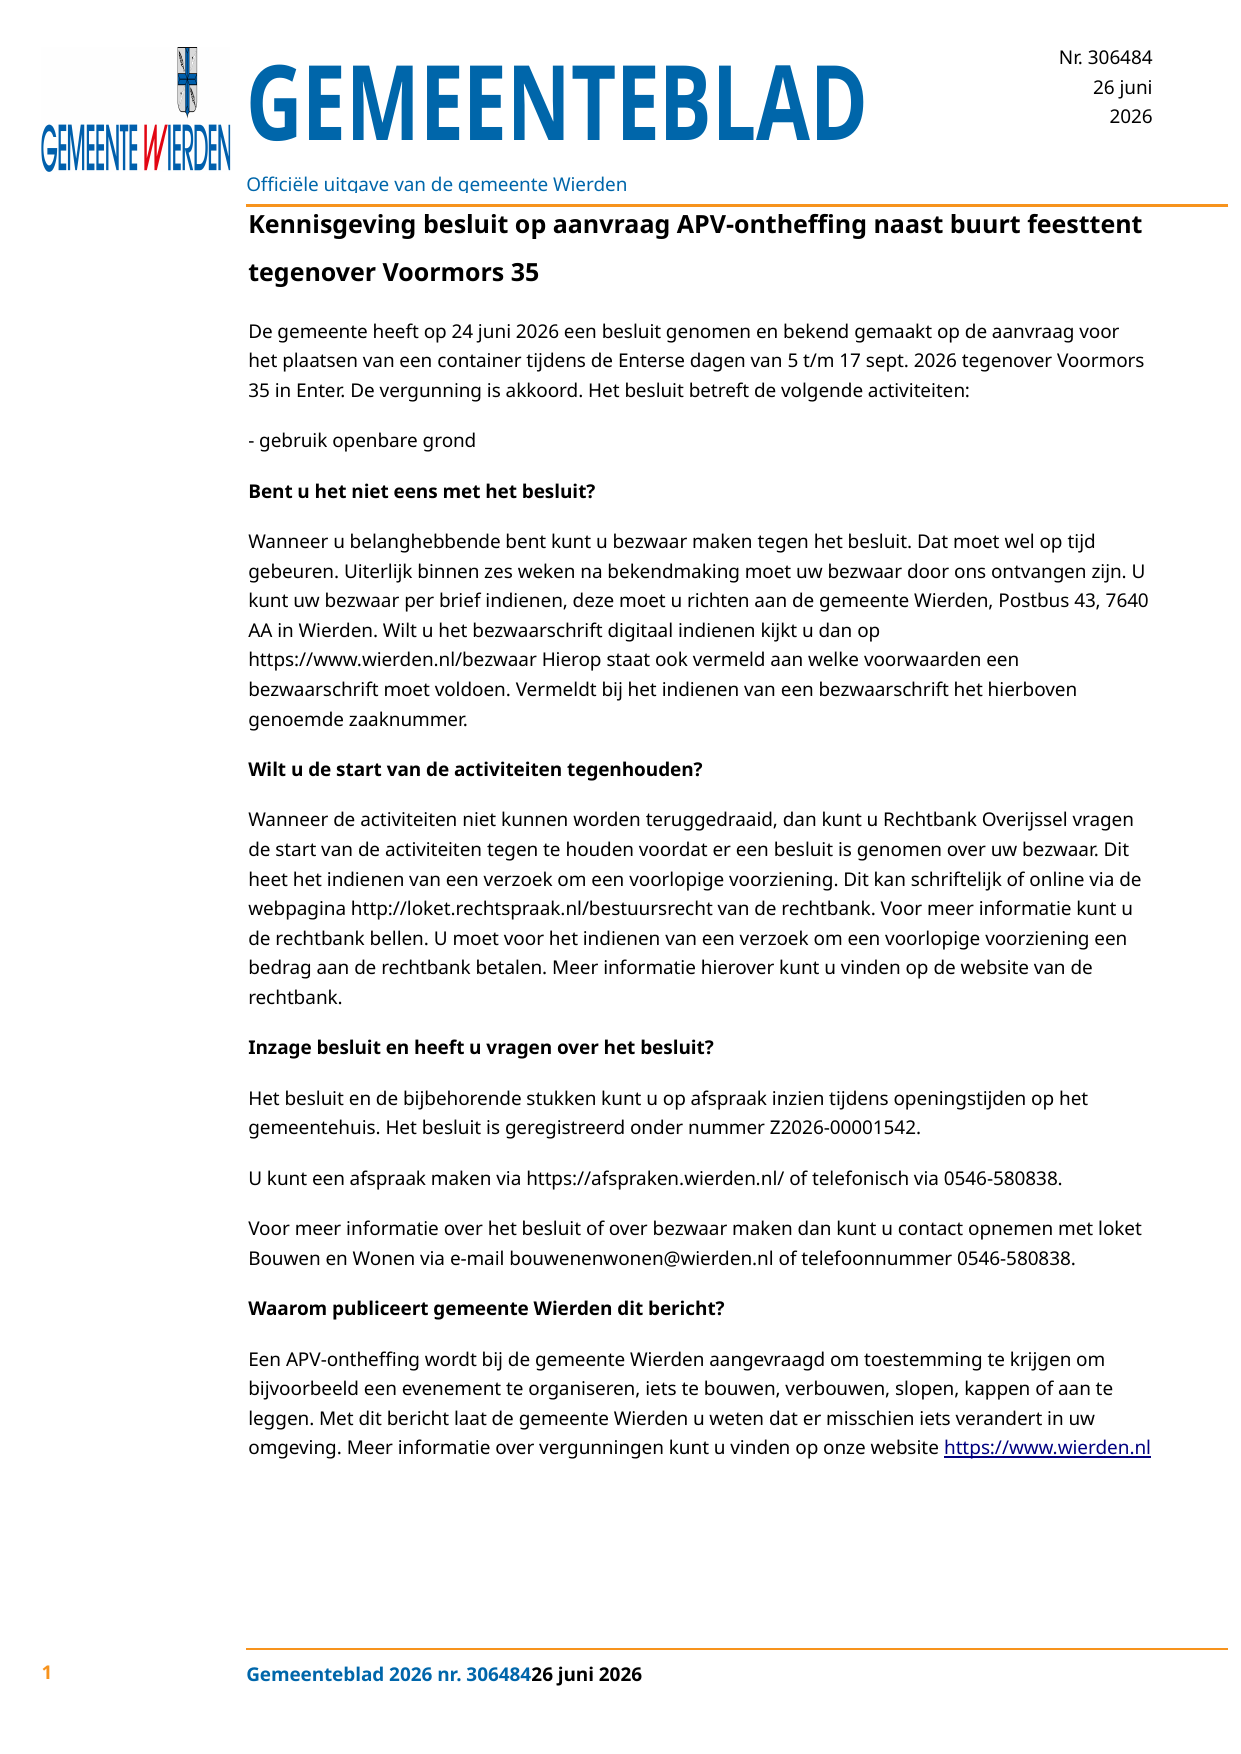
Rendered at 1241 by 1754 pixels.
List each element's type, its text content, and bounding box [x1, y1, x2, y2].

text De gemeente heeft op 24 juni 2026 een besluit genomen en bekend gemaakt op de aanvraag voor het plaatsen van een container tijdens de Enterse dagen van 5 t/m 17 sept. 2026 tegenover Voormors 35 in Enter. De vergunning is akkoord. Het besluit betreft de volgende activiteiten: [248, 318, 1152, 403]
text Bent u het niet eens met het besluit? [248, 478, 1152, 504]
picture [41, 47, 231, 172]
text Wanneer de activiteiten niet kunnen worden teruggedraaid, dan kunt u Rechtbank Overijssel vragen de start van de activiteiten tegen te houden voordat er een besluit is genomen over uw bezwaar. Dit heet het indienen van een verzoek om een voorlopige voorziening. Dit kan schriftelijk of online via de webpagina http://loket.rechtspraak.nl/bestuursrecht van de rechtbank. Voor meer informatie kunt u de rechtbank bellen. U moet voor het indienen van een verzoek om een voorlopige voorziening een bedrag aan de rechtbank betalen. Meer informatie hierover kunt u vinden op de website van de rechtbank. [248, 807, 1152, 1010]
text Inzage besluit en heeft u vragen over het besluit? [248, 1034, 1152, 1060]
text Wilt u de start van de activiteiten tegenhouden? [248, 756, 1152, 782]
text U kunt een afspraak maken via https://afspraken.wierden.nl/ of telefonisch via 0546-580838. [248, 1165, 1152, 1191]
text Het besluit en de bijbehorende stukken kunt u op afspraak inzien tijdens openingstijden op het gemeentehuis. Het besluit is geregistreerd onder nummer Z2026-00001542. [248, 1085, 1152, 1140]
text Wanneer u belanghebbende bent kunt u bezwaar maken tegen het besluit. Dat moet wel op tijd gebeuren. Uiterlijk binnen zes weken na bekendmaking moet uw bezwaar door ons ontvangen zijn. U kunt uw bezwaar per brief indienen, deze moet u richten aan de gemeente Wierden, Postbus 43, 7640 AA in Wierden. Wilt u het bezwaarschrift digitaal indienen kijkt u dan op https://www.wierden.nl/bezwaar Hierop staat ook vermeld aan welke voorwaarden een bezwaarschrift moet voldoen. Vermeldt bij het indienen van een bezwaarschrift het hierboven genoemde zaaknummer. [248, 528, 1152, 732]
text Kennisgeving besluit op aanvraag APV-ontheffing naast buurt feesttent tegenover Voormors 35 [248, 207, 1152, 288]
text Waarom publiceert gemeente Wierden dit bericht? [248, 1295, 1152, 1321]
text - gebruik openbare grond [248, 427, 1152, 453]
text Een APV-ontheffing wordt bij de gemeente Wierden aangevraagd om toestemming te krijgen om bijvoorbeeld een evenement te organiseren, iets te bouwen, verbouwen, slopen, kappen of aan te leggen. Met dit bericht laat de gemeente Wierden u weten dat er misschien iets verandert in uw omgeving. Meer informatie over vergunningen kunt u vinden op onze website https://www.wierden.nl [248, 1346, 1152, 1460]
text Voor meer informatie over het besluit of over bezwaar maken dan kunt u contact opnemen met loket Bouwen en Wonen via e-mail bouwenenwonen@wierden.nl of telefoonnummer 0546-580838. [248, 1215, 1152, 1271]
